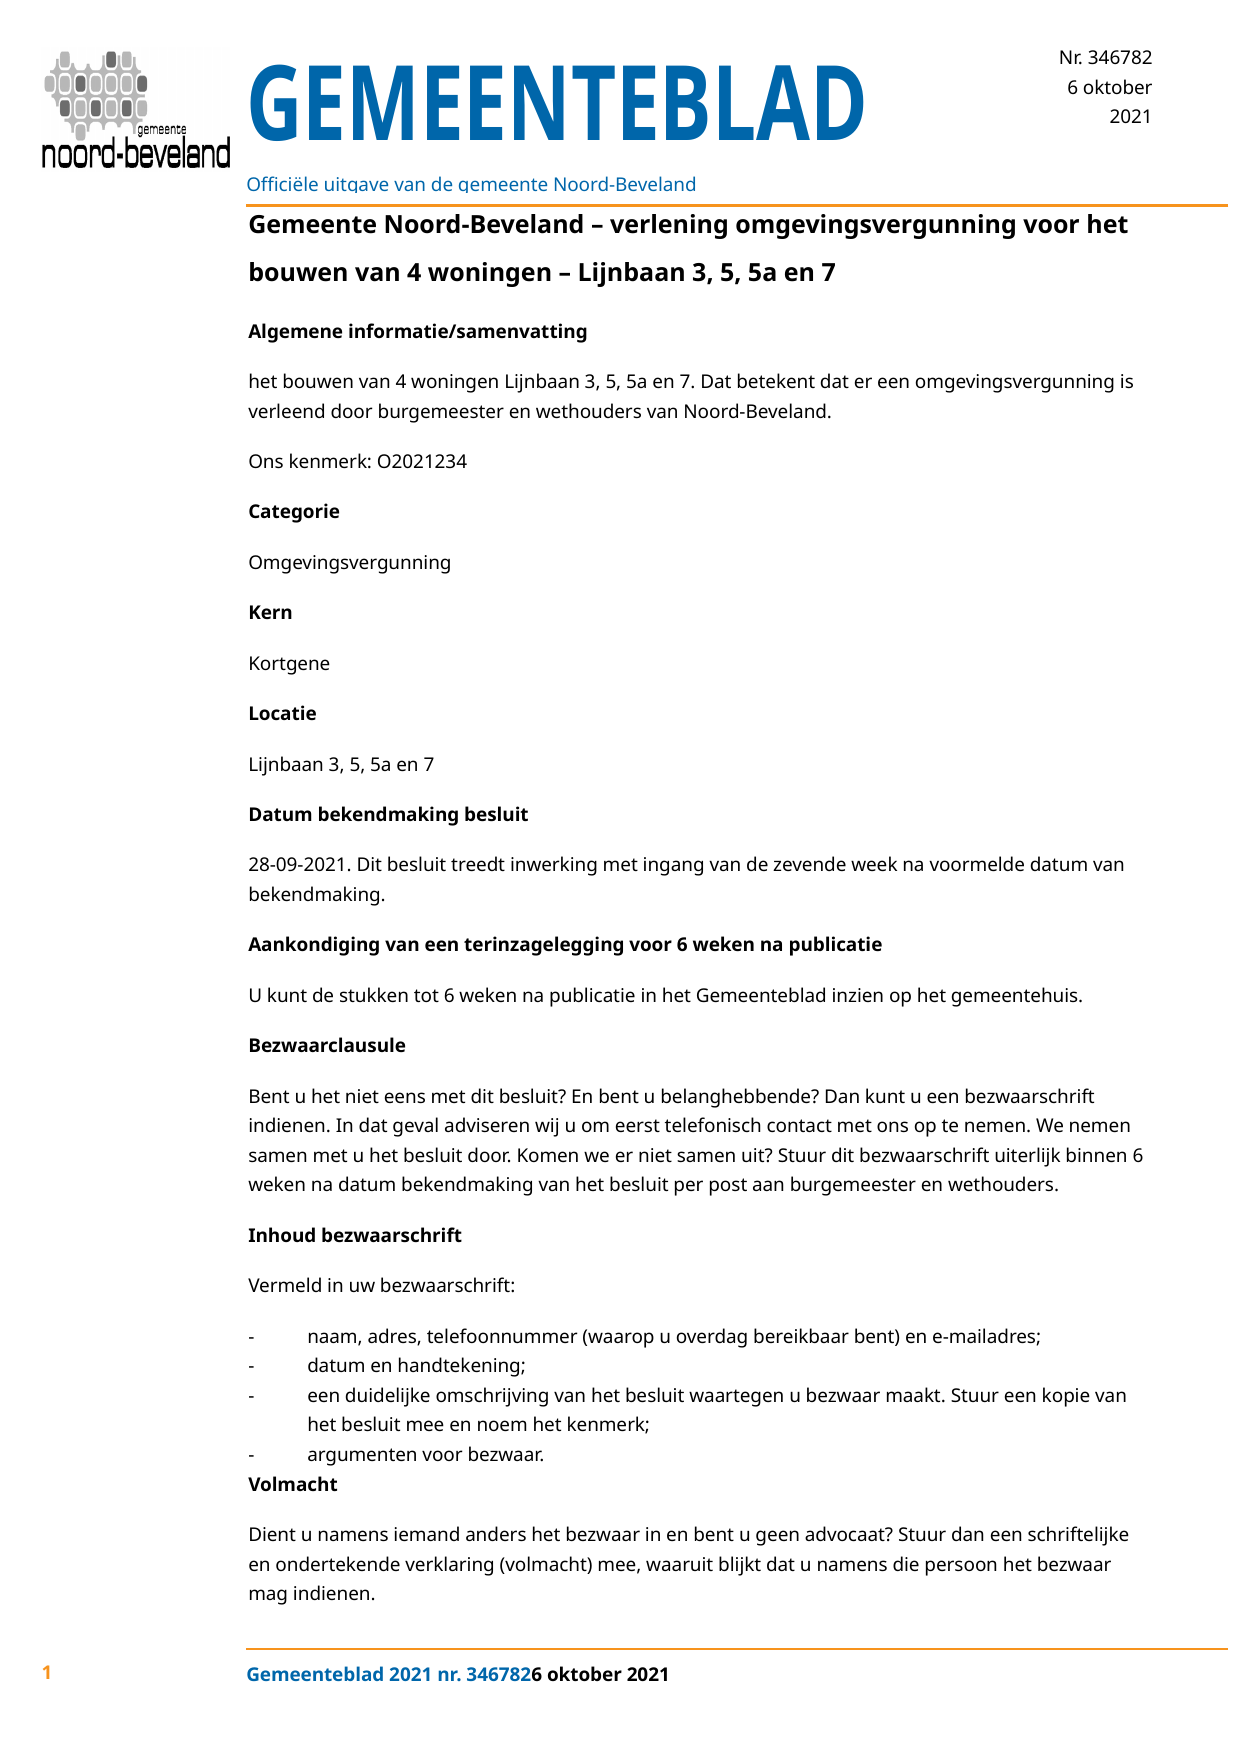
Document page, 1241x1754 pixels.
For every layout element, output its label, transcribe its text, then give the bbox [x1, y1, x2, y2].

list datum en handtekening; [248, 1352, 1152, 1378]
text Dient u namens iemand anders het bezwaar in en bent u geen advocaat? Stuur dan een schriftelijke en ondertekende verklaring (volmacht) mee, waaruit blijkt dat u namens die persoon het bezwaar mag indienen. [248, 1521, 1152, 1606]
text Kern [248, 599, 1152, 625]
text het bouwen van 4 woningen Lijnbaan 3, 5, 5a en 7. Dat betekent dat er een omgevingsvergunning is verleend door burgemeester en wethouders van Noord-Beveland. [248, 368, 1152, 424]
text Gemeente Noord-Beveland – verlening omgevingsvergunning voor het bouwen van 4 woningen – Lijnbaan 3, 5, 5a en 7 [248, 207, 1152, 288]
text Aankondiging van een terinzagelegging voor 6 weken na publicatie [248, 932, 1152, 957]
text Ons kenmerk: O2021234 [248, 448, 1152, 474]
text 28-09-2021. Dit besluit treedt inwerking met ingang van de zevende week na voormelde datum van bekendmaking. [248, 852, 1152, 907]
list argumenten voor bezwaar. [248, 1441, 1152, 1467]
text Kortgene [248, 650, 1152, 676]
text U kunt de stukken tot 6 weken na publicatie in het Gemeenteblad inzien op het gemeentehuis. [248, 982, 1152, 1008]
text Locatie [248, 700, 1152, 726]
text Algemene informatie/samenvatting [248, 318, 1152, 344]
text Inhoud bezwaarschrift [248, 1222, 1152, 1248]
text Bent u het niet eens met dit besluit? En bent u belanghebbende? Dan kunt u een bezwaarschrift indienen. In dat geval adviseren wij u om eerst telefonisch contact met ons op te nemen. We nemen samen met u het besluit door. Komen we er niet samen uit? Stuur dit bezwaarschrift uiterlijk binnen 6 weken na datum bekendmaking van het besluit per post aan burgemeester en wethouders. [248, 1083, 1152, 1197]
text Lijnbaan 3, 5, 5a en 7 [248, 751, 1152, 777]
picture [41, 47, 231, 172]
list naam, adres, telefoonnummer (waarop u overdag bereikbaar bent) en e-mailadres; [248, 1323, 1152, 1349]
text Categorie [248, 499, 1152, 524]
list een duidelijke omschrijving van het besluit waartegen u bezwaar maakt. Stuur een kopie van het besluit mee en noem het kenmerk; [248, 1382, 1152, 1437]
text Omgevingsvergunning [248, 549, 1152, 575]
text Datum bekendmaking besluit [248, 801, 1152, 827]
text Vermeld in uw bezwaarschrift: [248, 1272, 1152, 1298]
text Bezwaarclausule [248, 1032, 1152, 1058]
text Volmacht [248, 1471, 1152, 1497]
